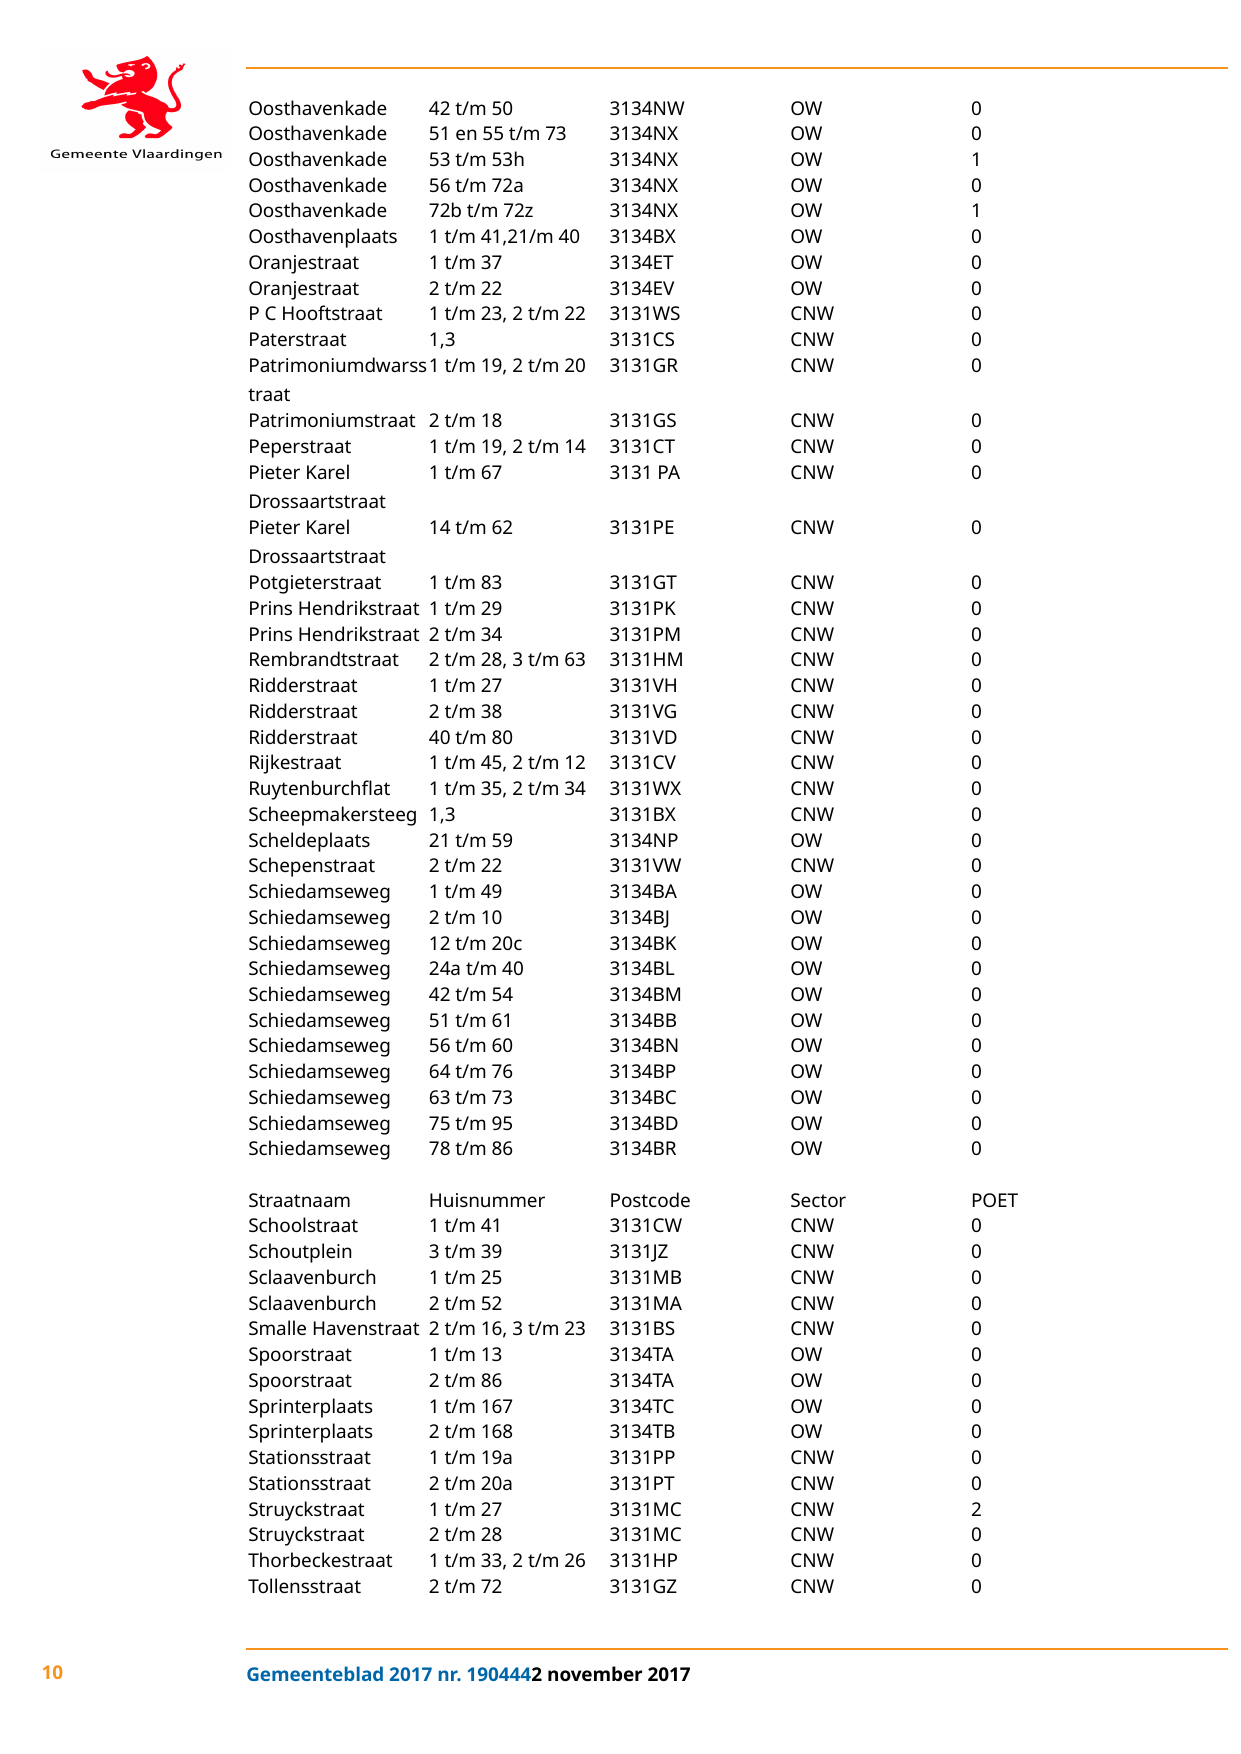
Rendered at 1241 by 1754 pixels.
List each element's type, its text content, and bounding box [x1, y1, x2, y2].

table_cell 3134NX [609, 172, 790, 198]
table_cell 0 [971, 95, 1152, 121]
table_cell 14 t/m 62 [429, 514, 609, 569]
table_cell CNW [790, 673, 971, 698]
table_cell 0 [971, 827, 1152, 852]
table_cell 3131VD [609, 724, 790, 749]
table_cell 0 [971, 1521, 1152, 1547]
table_cell Stationsstraat [248, 1470, 429, 1496]
table_cell 3134BR [609, 1136, 790, 1161]
table_cell Schiedamseweg [248, 1136, 429, 1161]
table_cell 0 [971, 878, 1152, 904]
table_cell 0 [971, 853, 1152, 878]
table_cell 0 [971, 1290, 1152, 1316]
table_cell Schiedamseweg [248, 930, 429, 955]
table_cell 3134NX [609, 146, 790, 172]
table_cell OW [790, 146, 971, 172]
table_cell CNW [790, 775, 971, 801]
table_cell Oosthavenkade [248, 172, 429, 198]
table_cell 3134NX [609, 121, 790, 146]
table_cell 0 [971, 172, 1152, 198]
table_cell 0 [971, 459, 1152, 514]
table_cell CNW [790, 1290, 971, 1316]
table_cell 0 [971, 930, 1152, 955]
table_cell 3134NP [609, 827, 790, 852]
table_cell Rembrandtstraat [248, 647, 429, 672]
table_cell OW [790, 878, 971, 904]
table_cell 3131WX [609, 775, 790, 801]
table_cell Sprinterplaats [248, 1393, 429, 1418]
table_cell Schiedamseweg [248, 1110, 429, 1136]
table_cell 56 t/m 72a [429, 172, 609, 198]
table_cell 1 t/m 27 [429, 673, 609, 698]
table_cell CNW [790, 433, 971, 459]
table_cell OW [790, 172, 971, 198]
table_cell Struyckstraat [248, 1496, 429, 1521]
table_cell 0 [971, 1264, 1152, 1290]
table_cell Ruytenburchflat [248, 775, 429, 801]
table_cell CNW [790, 801, 971, 827]
table_cell 3134TA [609, 1341, 790, 1367]
table_cell 2 t/m 22 [429, 853, 609, 878]
table_cell 1 t/m 41 [429, 1213, 609, 1238]
table_cell 2 t/m 28 [429, 1521, 609, 1547]
table_cell 51 t/m 61 [429, 1007, 609, 1033]
table_cell Oosthavenplaats [248, 224, 429, 249]
table_cell Schiedamseweg [248, 955, 429, 981]
table_cell 3131VH [609, 673, 790, 698]
table_cell OW [790, 827, 971, 852]
table_cell 3134ET [609, 249, 790, 275]
table_cell 0 [971, 249, 1152, 275]
table_cell 0 [971, 1444, 1152, 1470]
table_cell OW [790, 955, 971, 981]
table_cell Scheldeplaats [248, 827, 429, 852]
table_cell Schepenstraat [248, 853, 429, 878]
table_cell 3131VW [609, 853, 790, 878]
table_cell CNW [790, 352, 971, 407]
table_cell 1 t/m 27 [429, 1496, 609, 1521]
table_cell OW [790, 275, 971, 301]
table_cell 3131GR [609, 352, 790, 407]
table_cell OW [790, 1058, 971, 1084]
table_cell 3134EV [609, 275, 790, 301]
table_cell Oosthavenkade [248, 146, 429, 172]
table_cell Pieter Karel Drossaartstraat [248, 514, 429, 569]
table_cell Ridderstraat [248, 673, 429, 698]
table_cell 3131BS [609, 1316, 790, 1341]
table_cell 2 t/m 22 [429, 275, 609, 301]
table_cell CNW [790, 647, 971, 672]
table_cell 1 t/m 41,21/m 40 [429, 224, 609, 249]
table_cell 3134BC [609, 1084, 790, 1110]
table_cell Sclaavenburch [248, 1264, 429, 1290]
table_cell 2 [971, 1496, 1152, 1521]
table_cell 0 [971, 1470, 1152, 1496]
table_cell OW [790, 1393, 971, 1418]
table_cell 3134BJ [609, 904, 790, 930]
table_cell 0 [971, 1341, 1152, 1367]
table_cell 1 t/m 35, 2 t/m 34 [429, 775, 609, 801]
table_cell Pieter Karel Drossaartstraat [248, 459, 429, 514]
table_cell 1 t/m 19a [429, 1444, 609, 1470]
table_cell 3131PE [609, 514, 790, 569]
table_cell 1 t/m 25 [429, 1264, 609, 1290]
table_cell 2 t/m 72 [429, 1573, 609, 1599]
table_cell Sprinterplaats [248, 1419, 429, 1444]
table_cell 0 [971, 621, 1152, 647]
table_cell OW [790, 1007, 971, 1033]
table_cell 0 [971, 1007, 1152, 1033]
table_cell 3131GT [609, 570, 790, 595]
table_cell 42 t/m 54 [429, 981, 609, 1007]
table_cell Spoorstraat [248, 1367, 429, 1393]
table_cell Schoolstraat [248, 1213, 429, 1238]
table_cell 0 [971, 326, 1152, 352]
table_cell OW [790, 981, 971, 1007]
table_cell 78 t/m 86 [429, 1136, 609, 1161]
table_cell 3131PK [609, 595, 790, 621]
table_cell 3131WS [609, 301, 790, 326]
table_cell 3131HP [609, 1547, 790, 1573]
table_cell CNW [790, 1316, 971, 1341]
table_cell 1 t/m 67 [429, 459, 609, 514]
table_cell 2 t/m 168 [429, 1419, 609, 1444]
table_cell Oranjestraat [248, 275, 429, 301]
table_cell Ridderstraat [248, 698, 429, 724]
table_cell 0 [971, 433, 1152, 459]
table_cell Schiedamseweg [248, 1007, 429, 1033]
table_cell OW [790, 1033, 971, 1058]
table_cell Schiedamseweg [248, 1058, 429, 1084]
table_cell 3134TC [609, 1393, 790, 1418]
table_cell 1 t/m 23, 2 t/m 22 [429, 301, 609, 326]
table_cell 0 [971, 352, 1152, 407]
table_cell CNW [790, 1496, 971, 1521]
table_cell Huisnummer [429, 1187, 609, 1213]
table_cell Schiedamseweg [248, 878, 429, 904]
table_cell 3131PP [609, 1444, 790, 1470]
table_cell Straatnaam [248, 1187, 429, 1213]
table_cell 0 [971, 673, 1152, 698]
table_cell 0 [971, 408, 1152, 433]
table_cell Patrimoniumdwarsstraat [248, 352, 429, 407]
table_cell P C Hooftstraat [248, 301, 429, 326]
table_cell 0 [971, 1393, 1152, 1418]
table_cell 0 [971, 1367, 1152, 1393]
table_cell CNW [790, 514, 971, 569]
table_cell Sclaavenburch [248, 1290, 429, 1316]
table_cell [790, 1161, 971, 1187]
table_cell 51 en 55 t/m 73 [429, 121, 609, 146]
table_cell 12 t/m 20c [429, 930, 609, 955]
table_cell 3131VG [609, 698, 790, 724]
table_cell OW [790, 121, 971, 146]
table_cell 3131 PA [609, 459, 790, 514]
table_cell 0 [971, 301, 1152, 326]
table_cell Postcode [609, 1187, 790, 1213]
table_cell 0 [971, 595, 1152, 621]
table_cell 0 [971, 1213, 1152, 1238]
table_cell 40 t/m 80 [429, 724, 609, 749]
table_cell OW [790, 1419, 971, 1444]
table_cell 0 [971, 1239, 1152, 1264]
table_cell 1 t/m 167 [429, 1393, 609, 1418]
table_cell CNW [790, 1573, 971, 1599]
table_cell 64 t/m 76 [429, 1058, 609, 1084]
table_cell OW [790, 1084, 971, 1110]
table_cell 3134BL [609, 955, 790, 981]
table_cell 0 [971, 570, 1152, 595]
table_cell CNW [790, 408, 971, 433]
table_cell Peperstraat [248, 433, 429, 459]
table_cell Ridderstraat [248, 724, 429, 749]
table_cell 0 [971, 647, 1152, 672]
table_cell 2 t/m 10 [429, 904, 609, 930]
table_cell 1 t/m 49 [429, 878, 609, 904]
table_cell 0 [971, 1573, 1152, 1599]
table_cell 0 [971, 1084, 1152, 1110]
table_cell 3131CS [609, 326, 790, 352]
table_cell CNW [790, 750, 971, 775]
table_cell OW [790, 224, 971, 249]
table_cell 0 [971, 514, 1152, 569]
table_cell Sector [790, 1187, 971, 1213]
table_cell Oosthavenkade [248, 121, 429, 146]
table_cell [248, 1161, 429, 1187]
table_cell POET [971, 1187, 1152, 1213]
table_cell 0 [971, 955, 1152, 981]
table_cell 1 t/m 13 [429, 1341, 609, 1367]
table_cell OW [790, 95, 971, 121]
table_cell 0 [971, 121, 1152, 146]
table_cell Potgieterstraat [248, 570, 429, 595]
table_cell 2 t/m 18 [429, 408, 609, 433]
table_cell CNW [790, 1239, 971, 1264]
table_cell 3 t/m 39 [429, 1239, 609, 1264]
table_cell 0 [971, 801, 1152, 827]
picture [41, 47, 231, 172]
table_cell 21 t/m 59 [429, 827, 609, 852]
table_cell 2 t/m 38 [429, 698, 609, 724]
table_cell 2 t/m 34 [429, 621, 609, 647]
table_cell Oosthavenkade [248, 95, 429, 121]
table_cell Schiedamseweg [248, 981, 429, 1007]
table_cell 2 t/m 28, 3 t/m 63 [429, 647, 609, 672]
table_cell CNW [790, 698, 971, 724]
table_cell CNW [790, 853, 971, 878]
table_cell 56 t/m 60 [429, 1033, 609, 1058]
table_cell 0 [971, 224, 1152, 249]
table_cell CNW [790, 1521, 971, 1547]
table_cell Struyckstraat [248, 1521, 429, 1547]
table_cell 75 t/m 95 [429, 1110, 609, 1136]
table_cell 3134BN [609, 1033, 790, 1058]
table_cell [609, 1161, 790, 1187]
table_cell CNW [790, 724, 971, 749]
table_cell [971, 1161, 1152, 1187]
table_cell Tollensstraat [248, 1573, 429, 1599]
table_cell Schiedamseweg [248, 1033, 429, 1058]
table_cell 1 t/m 45, 2 t/m 12 [429, 750, 609, 775]
table_cell OW [790, 904, 971, 930]
table_cell 42 t/m 50 [429, 95, 609, 121]
table_cell 63 t/m 73 [429, 1084, 609, 1110]
table_cell CNW [790, 595, 971, 621]
table_cell CNW [790, 326, 971, 352]
table_cell Schoutplein [248, 1239, 429, 1264]
table_cell 2 t/m 16, 3 t/m 23 [429, 1316, 609, 1341]
table_cell 2 t/m 86 [429, 1367, 609, 1393]
table_cell 0 [971, 275, 1152, 301]
table_cell 3134BA [609, 878, 790, 904]
table_cell 0 [971, 1316, 1152, 1341]
table_cell 0 [971, 1419, 1152, 1444]
table_cell 0 [971, 904, 1152, 930]
table_cell 3134BD [609, 1110, 790, 1136]
table_cell OW [790, 1367, 971, 1393]
table_cell 3131JZ [609, 1239, 790, 1264]
table_cell 24a t/m 40 [429, 955, 609, 981]
table_cell 1,3 [429, 801, 609, 827]
table_cell 0 [971, 1547, 1152, 1573]
table_cell 3131MA [609, 1290, 790, 1316]
table_cell 3131GZ [609, 1573, 790, 1599]
table_cell 3134BX [609, 224, 790, 249]
table_cell 0 [971, 750, 1152, 775]
table_cell OW [790, 249, 971, 275]
table_cell CNW [790, 1547, 971, 1573]
table_cell 3131MC [609, 1521, 790, 1547]
table_cell 3134BP [609, 1058, 790, 1084]
table_cell 2 t/m 52 [429, 1290, 609, 1316]
table_cell 1 t/m 37 [429, 249, 609, 275]
table_cell 0 [971, 1058, 1152, 1084]
table_cell CNW [790, 621, 971, 647]
table_cell Smalle Havenstraat [248, 1316, 429, 1341]
table_cell Thorbeckestraat [248, 1547, 429, 1573]
table_cell 1 t/m 19, 2 t/m 20 [429, 352, 609, 407]
table_cell 3131CW [609, 1213, 790, 1238]
table_cell 3134BK [609, 930, 790, 955]
table_cell 1 [971, 146, 1152, 172]
table_cell 3134BM [609, 981, 790, 1007]
table_cell Schiedamseweg [248, 1084, 429, 1110]
table_cell 3131PM [609, 621, 790, 647]
table_cell Schiedamseweg [248, 904, 429, 930]
table_cell 1 t/m 19, 2 t/m 14 [429, 433, 609, 459]
table_cell CNW [790, 1470, 971, 1496]
table_cell 1 t/m 29 [429, 595, 609, 621]
table_cell OW [790, 1110, 971, 1136]
table_cell 3131HM [609, 647, 790, 672]
table_cell 3131CV [609, 750, 790, 775]
table_cell 3131CT [609, 433, 790, 459]
table_cell Patrimoniumstraat [248, 408, 429, 433]
table_cell 0 [971, 1136, 1152, 1161]
table_cell CNW [790, 1444, 971, 1470]
table_cell Paterstraat [248, 326, 429, 352]
table_cell 3134TA [609, 1367, 790, 1393]
table_cell CNW [790, 1213, 971, 1238]
table_cell 3131MC [609, 1496, 790, 1521]
table_cell 53 t/m 53h [429, 146, 609, 172]
table_cell OW [790, 1136, 971, 1161]
table_cell 0 [971, 981, 1152, 1007]
table_cell CNW [790, 570, 971, 595]
table_cell CNW [790, 1264, 971, 1290]
table_cell 0 [971, 775, 1152, 801]
table_cell 1 [971, 198, 1152, 223]
table_cell 3131BX [609, 801, 790, 827]
table_cell Spoorstraat [248, 1341, 429, 1367]
table_cell OW [790, 930, 971, 955]
table_cell Stationsstraat [248, 1444, 429, 1470]
table_cell 3134NW [609, 95, 790, 121]
table_cell [429, 1161, 609, 1187]
table_cell 3131GS [609, 408, 790, 433]
table_cell 2 t/m 20a [429, 1470, 609, 1496]
table_cell 0 [971, 1110, 1152, 1136]
table_cell 1 t/m 83 [429, 570, 609, 595]
table_cell 0 [971, 724, 1152, 749]
table_cell Prins Hendrikstraat [248, 595, 429, 621]
table_cell OW [790, 1341, 971, 1367]
table_cell 3134TB [609, 1419, 790, 1444]
table_cell 3131PT [609, 1470, 790, 1496]
table_cell 3134NX [609, 198, 790, 223]
table_cell OW [790, 198, 971, 223]
table_cell 1 t/m 33, 2 t/m 26 [429, 1547, 609, 1573]
table_cell 3134BB [609, 1007, 790, 1033]
table_cell Oosthavenkade [248, 198, 429, 223]
table_cell 0 [971, 698, 1152, 724]
table_cell Prins Hendrikstraat [248, 621, 429, 647]
table_cell 72b t/m 72z [429, 198, 609, 223]
table_cell 1,3 [429, 326, 609, 352]
table_cell 0 [971, 1033, 1152, 1058]
table_cell CNW [790, 459, 971, 514]
table_cell Oranjestraat [248, 249, 429, 275]
table_cell Scheepmakersteeg [248, 801, 429, 827]
table_cell CNW [790, 301, 971, 326]
table_cell 3131MB [609, 1264, 790, 1290]
table_cell Rijkestraat [248, 750, 429, 775]
